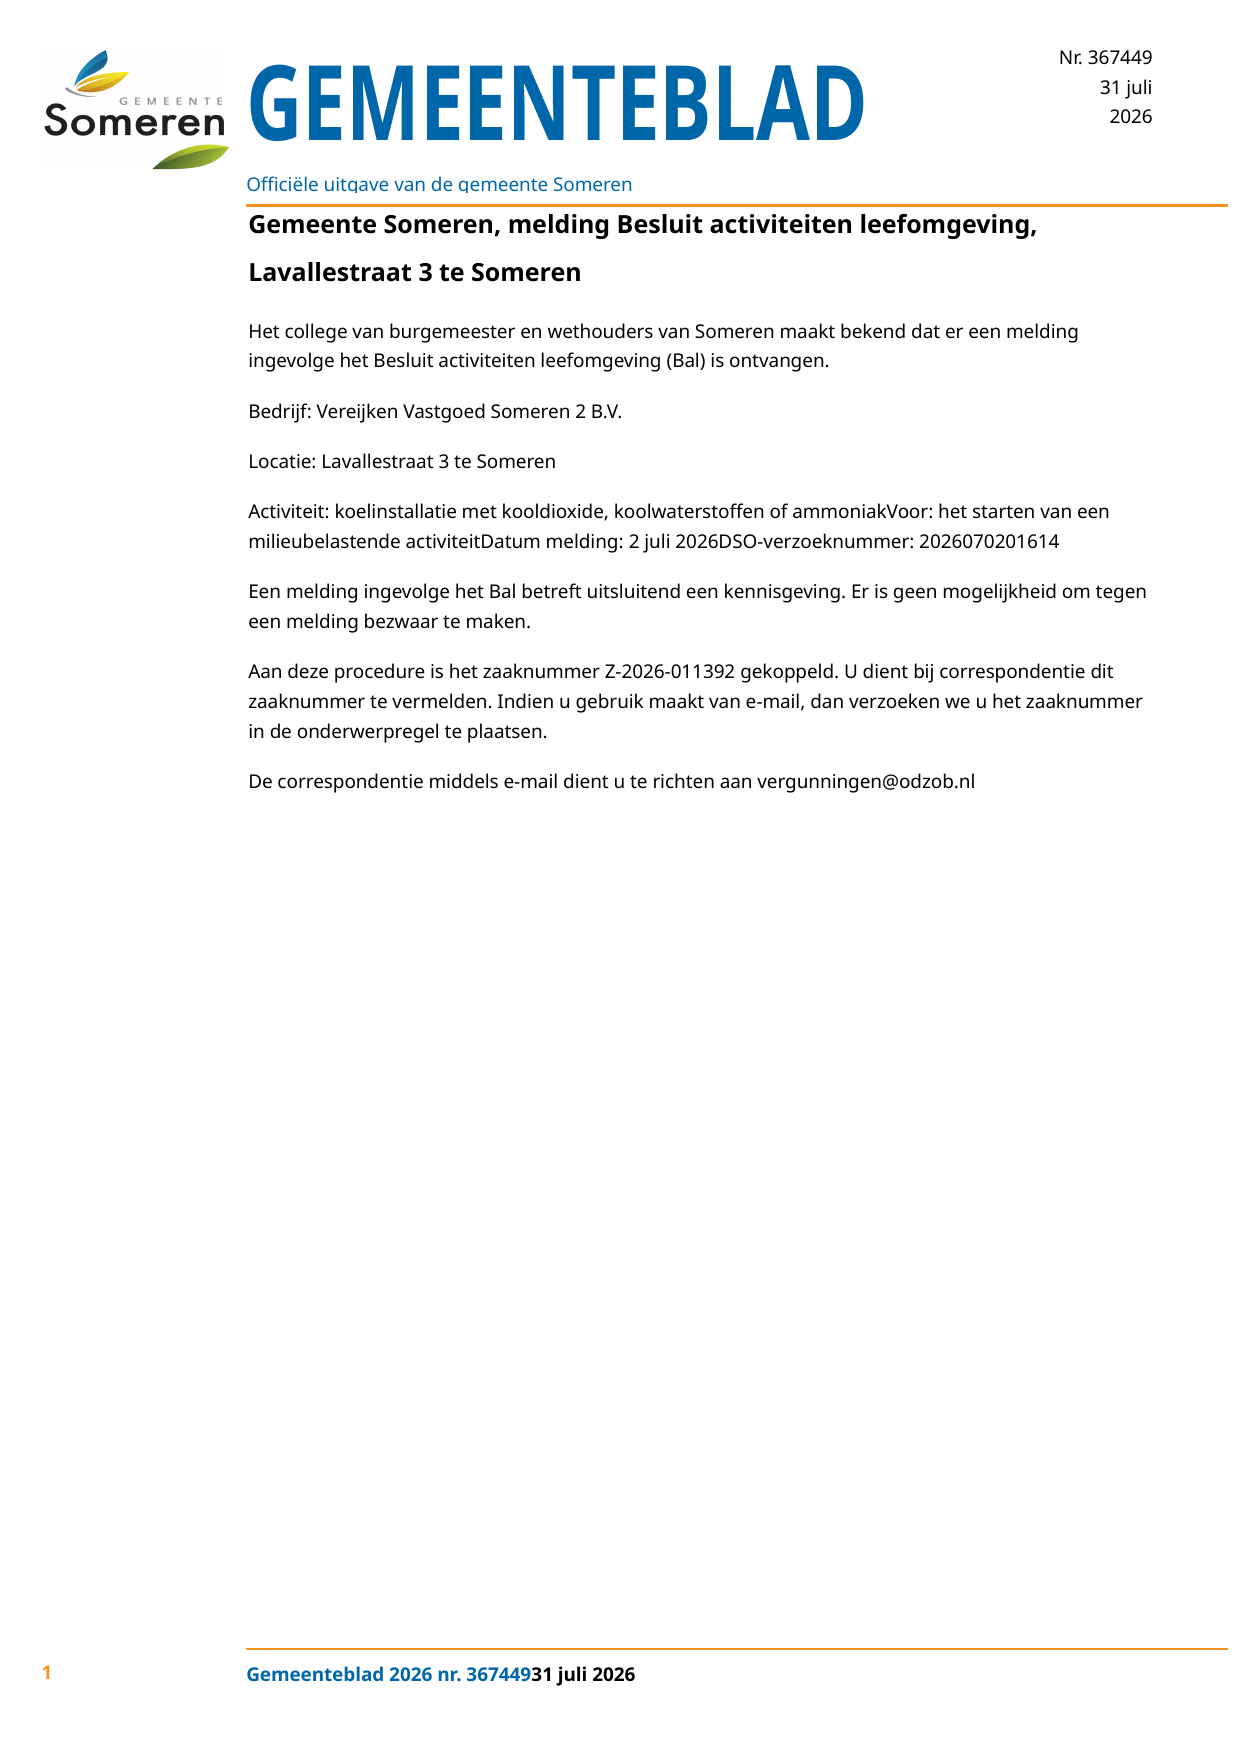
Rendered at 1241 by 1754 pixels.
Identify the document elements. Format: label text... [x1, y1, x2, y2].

text Locatie: Lavallestraat 3​ te Someren [248, 448, 1152, 474]
text Gemeente Someren, melding Besluit activiteiten leefomgeving, Lavallestraat 3​ te Someren [248, 207, 1152, 288]
picture [41, 47, 231, 172]
text De correspondentie middels e-mail dient u te richten aan vergunningen@odzob.nl [248, 768, 1152, 794]
text Aan deze procedure is het zaaknummer Z-2026-011392 gekoppeld. U dient bij correspondentie dit zaaknummer te vermelden. Indien u gebruik maakt van e-mail, dan verzoeken we u het zaaknummer in de onderwerpregel te plaatsen. [248, 659, 1152, 744]
text Een melding ingevolge het Bal betreft uitsluitend een kennisgeving. Er is geen mogelijkheid om tegen een melding bezwaar te maken. [248, 579, 1152, 634]
text Bedrijf: Vereijken Vastgoed Someren 2 B.V. [248, 398, 1152, 424]
text Activiteit: koelinstallatie met kooldioxide, koolwaterstoffen of ammoniakVoor: het starten van een milieubelastende activiteitDatum melding: 2 juli 2026DSO-verzoeknummer: 2026070201614 [248, 499, 1152, 554]
text Het college van burgemeester en wethouders van Someren maakt bekend dat er een melding ingevolge het Besluit activiteiten leefomgeving (Bal) is ontvangen. [248, 318, 1152, 373]
